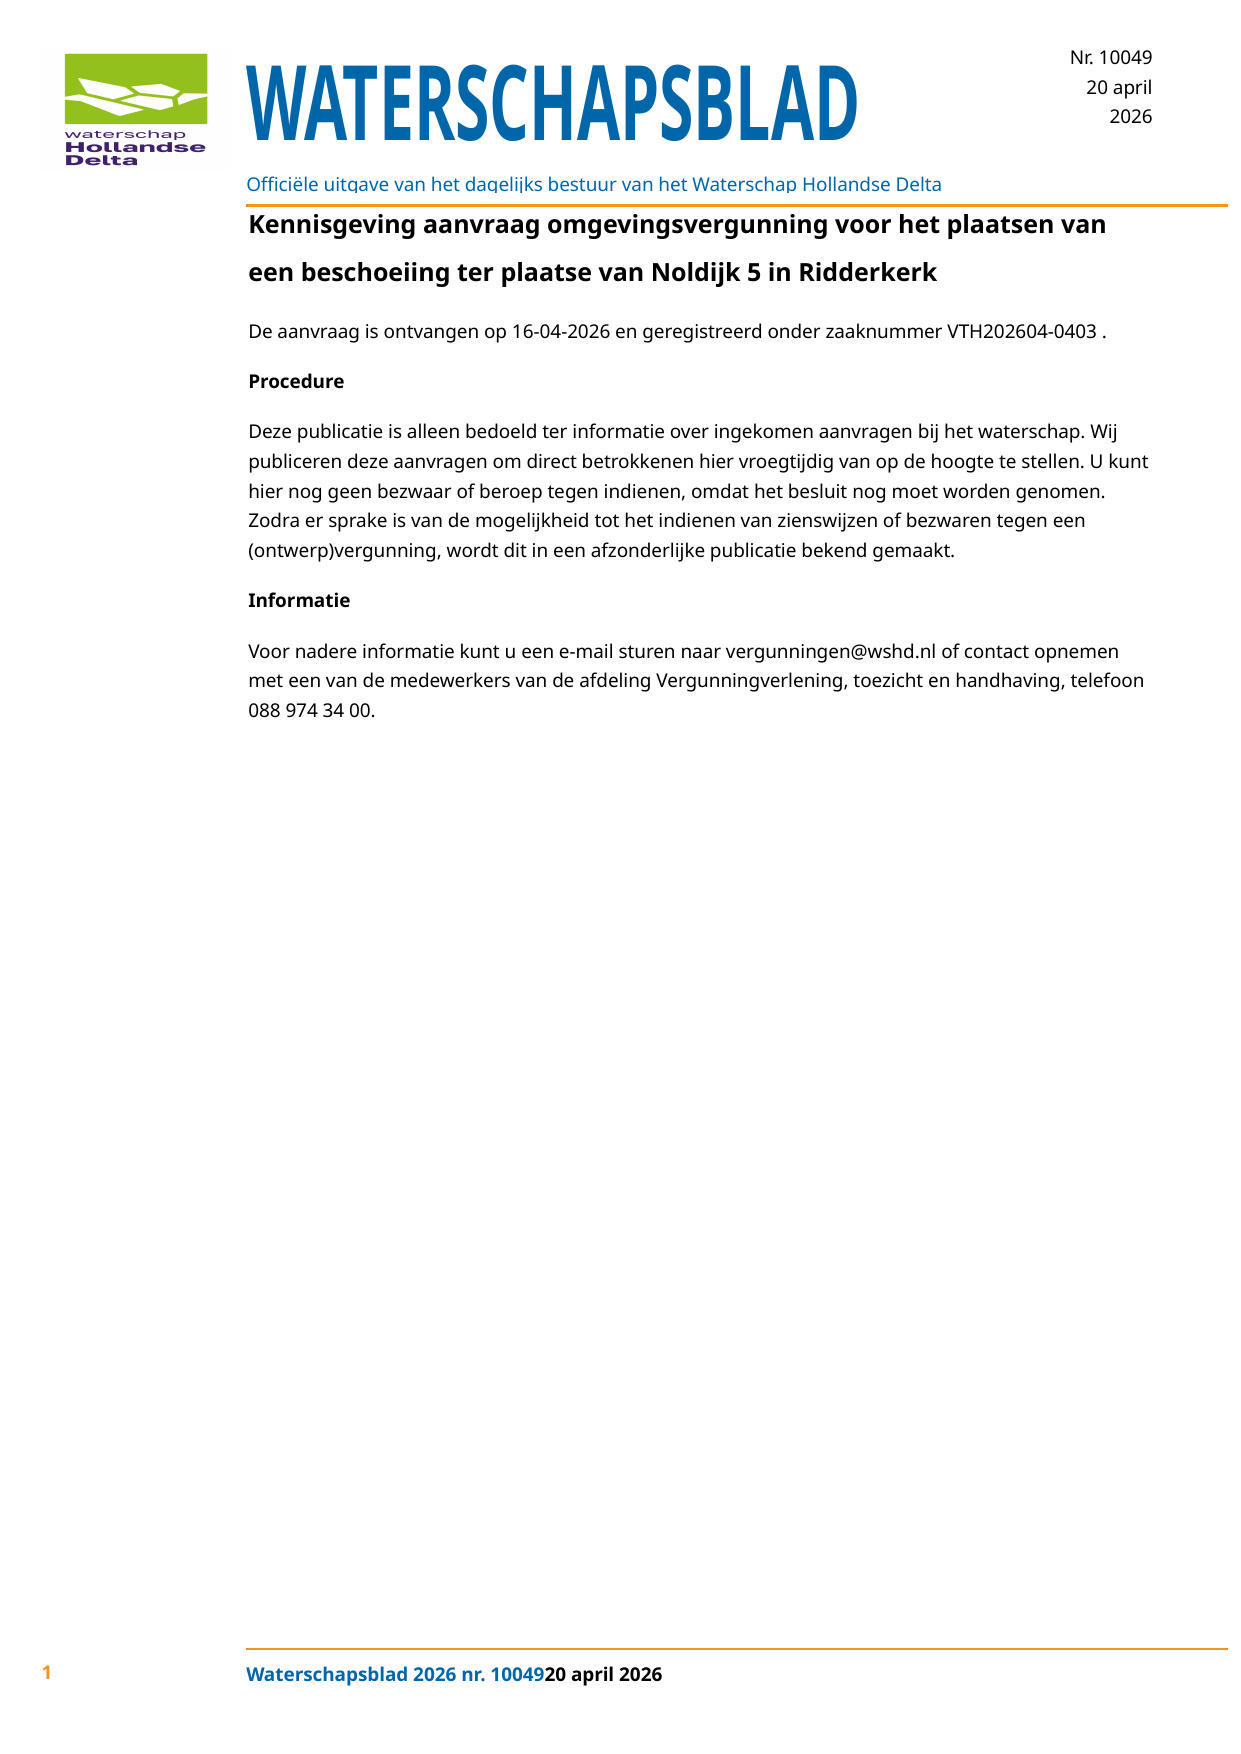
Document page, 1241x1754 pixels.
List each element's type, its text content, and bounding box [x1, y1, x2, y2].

text Procedure [248, 368, 1152, 394]
text Informatie [248, 587, 1152, 613]
picture [41, 47, 231, 172]
text De aanvraag is ontvangen op 16-04-2026 en geregistreerd onder zaaknummer VTH202604-0403 . [248, 318, 1152, 344]
text Voor nadere informatie kunt u een e-mail sturen naar vergunningen@wshd.nl of contact opnemen met een van de medewerkers van de afdeling Vergunningverlening, toezicht en handhaving, telefoon 088 974 34 00. [248, 638, 1152, 723]
text Kennisgeving aanvraag omgevingsvergunning voor het plaatsen van een beschoeiing ter plaatse van Noldijk 5 in Ridderkerk [248, 207, 1152, 288]
text Deze publicatie is alleen bedoeld ter informatie over ingekomen aanvragen bij het waterschap. Wij publiceren deze aanvragen om direct betrokkenen hier vroegtijdig van op de hoogte te stellen. U kunt hier nog geen bezwaar of beroep tegen indienen, omdat het besluit nog moet worden genomen. Zodra er sprake is van de mogelijkheid tot het indienen van zienswijzen of bezwaren tegen een (ontwerp)vergunning, wordt dit in een afzonderlijke publicatie bekend gemaakt. [248, 419, 1152, 563]
